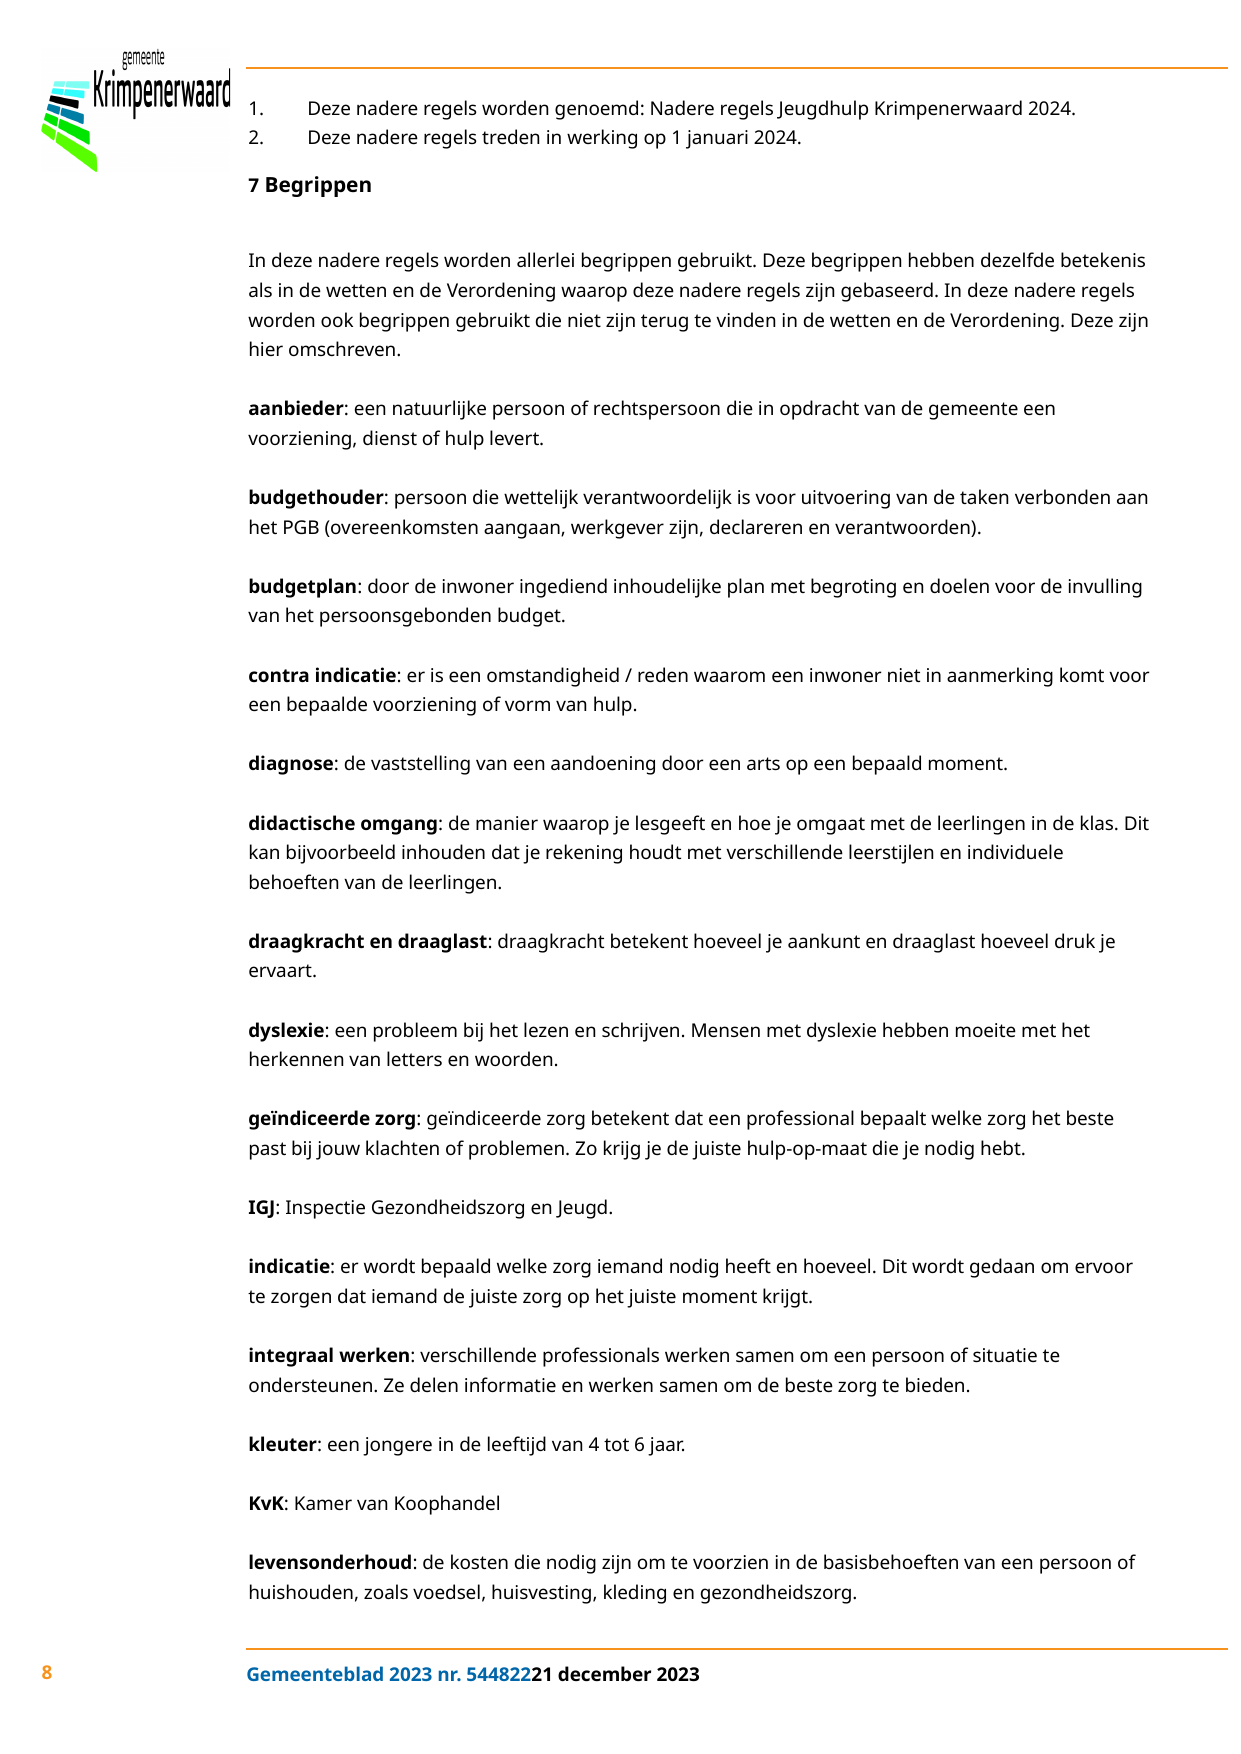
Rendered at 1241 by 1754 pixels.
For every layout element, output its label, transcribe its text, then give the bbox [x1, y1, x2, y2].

text didactische omgang: de manier waarop je lesgeeft en hoe je omgaat met de leerlingen in de klas. Dit kan bijvoorbeeld inhouden dat je rekening houdt met verschillende leerstijlen en individuele behoeften van de leerlingen. [248, 810, 1152, 895]
text budgetplan: door de inwoner ingediend inhoudelijke plan met begroting en doelen voor de invulling van het persoonsgebonden budget. [248, 573, 1152, 628]
text kleuter: een jongere in de leeftijd van 4 tot 6 jaar. [248, 1431, 1152, 1457]
list Deze nadere regels worden genoemd: Nadere regels Jeugdhulp Krimpenerwaard 2024. [248, 95, 1152, 121]
text diagnose: de vaststelling van een aandoening door een arts op een bepaald moment. [248, 751, 1152, 776]
text levensonderhoud: de kosten die nodig zijn om te voorzien in de basisbehoeften van een persoon of huishouden, zoals voedsel, huisvesting, kleding en gezondheidszorg. [248, 1549, 1152, 1605]
text draagkracht en draaglast: draagkracht betekent hoeveel je aankunt en draaglast hoeveel druk je ervaart. [248, 928, 1152, 983]
text dyslexie: een probleem bij het lezen en schrijven. Mensen met dyslexie hebben moeite met het herkennen van letters en woorden. [248, 1017, 1152, 1072]
text KvK: Kamer van Koophandel [248, 1490, 1152, 1516]
picture [41, 47, 231, 172]
list Deze nadere regels treden in werking op 1 januari 2024. [248, 124, 1152, 150]
text In deze nadere regels worden allerlei begrippen gebruikt. Deze begrippen hebben dezelfde betekenis als in de wetten en de Verordening waarop deze nadere regels zijn gebaseerd. In deze nadere regels worden ook begrippen gebruikt die niet zijn terug te vinden in de wetten en de Verordening. Deze zijn hier omschreven. [248, 248, 1152, 362]
text integraal werken: verschillende professionals werken samen om een persoon of situatie te ondersteunen. Ze delen informatie en werken samen om de beste zorg te bieden. [248, 1342, 1152, 1398]
text indicatie: er wordt bepaald welke zorg iemand nodig heeft en hoeveel. Dit wordt gedaan om ervoor te zorgen dat iemand de juiste zorg op het juiste moment krijgt. [248, 1253, 1152, 1309]
text budgethouder: persoon die wettelijk verantwoordelijk is voor uitvoering van de taken verbonden aan het PGB (overeenkomsten aangaan, werkgever zijn, declareren en verantwoorden). [248, 484, 1152, 540]
text IGJ: Inspectie Gezondheidszorg en Jeugd. [248, 1194, 1152, 1220]
text aanbieder: een natuurlijke persoon of rechtspersoon die in opdracht van de gemeente een voorziening, dienst of hulp levert. [248, 396, 1152, 451]
text geïndiceerde zorg: geïndiceerde zorg betekent dat een professional bepaalt welke zorg het beste past bij jouw klachten of problemen. Zo krijg je de juiste hulp-op-maat die je nodig hebt. [248, 1106, 1152, 1161]
text contra indicatie: er is een omstandigheid / reden waarom een inwoner niet in aanmerking komt voor een bepaalde voorziening of vorm van hulp. [248, 662, 1152, 717]
text 7 Begrippen [248, 170, 1152, 198]
